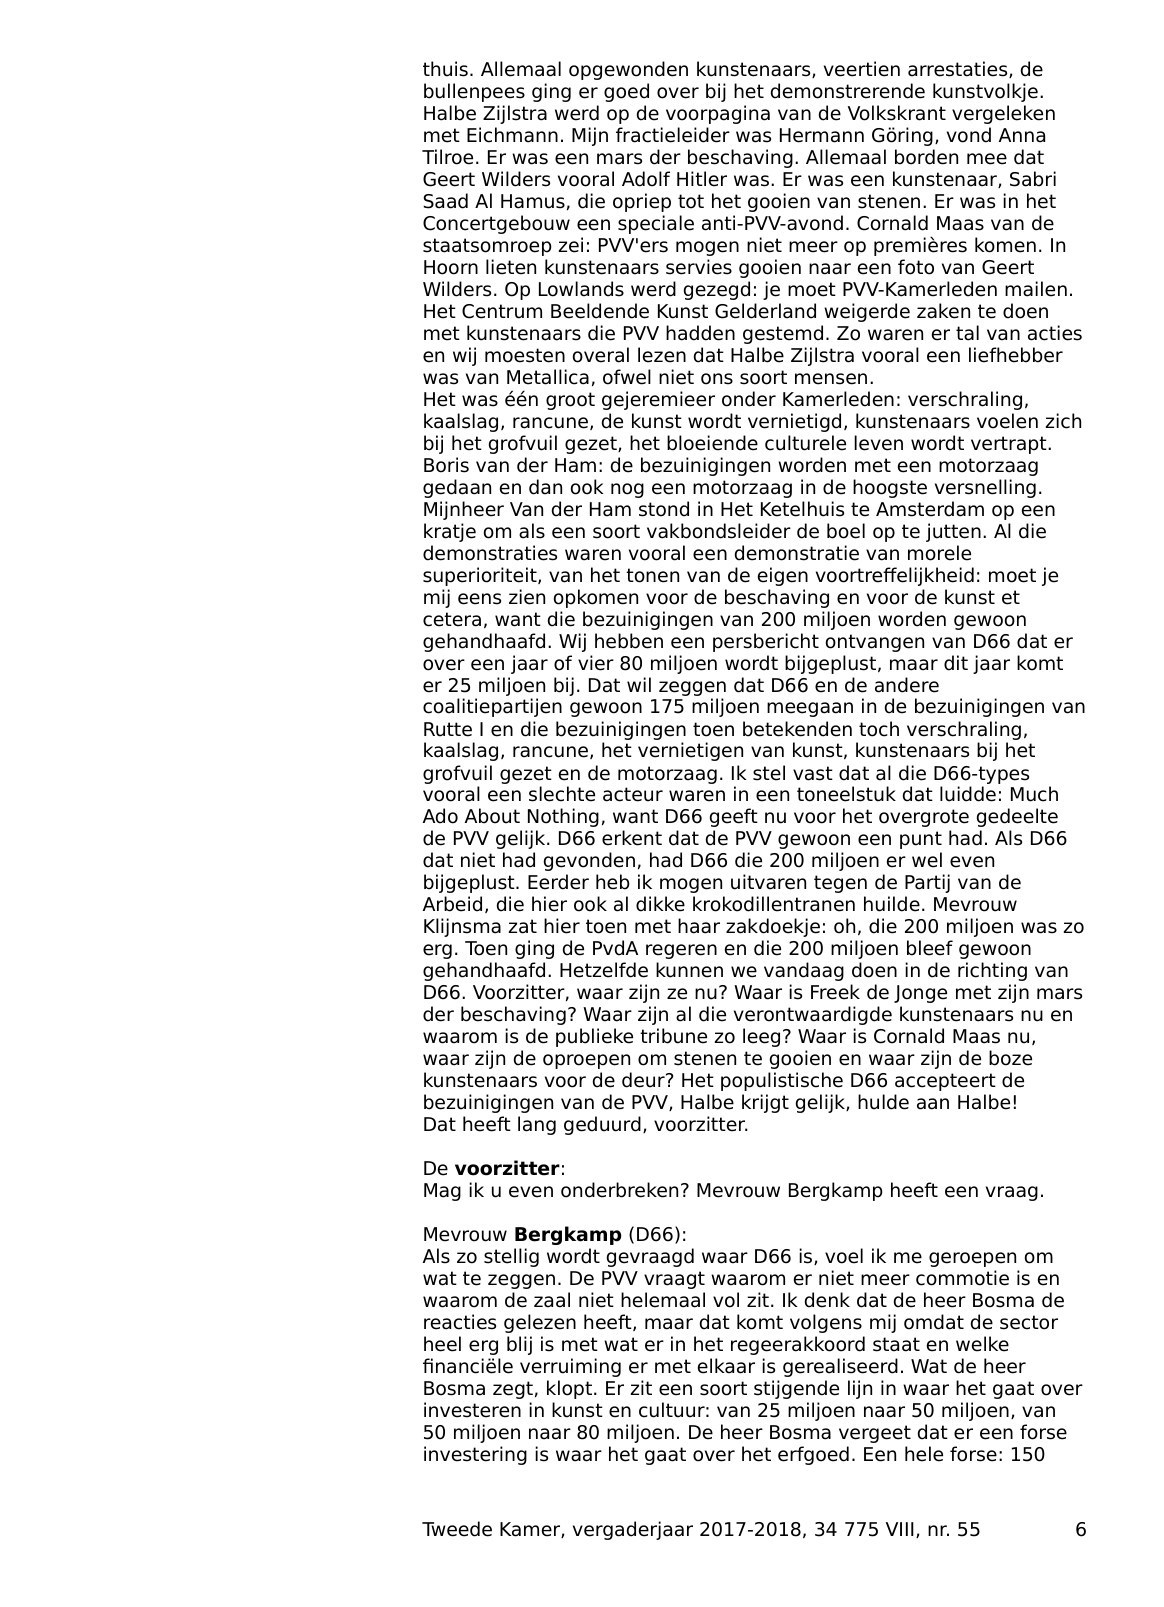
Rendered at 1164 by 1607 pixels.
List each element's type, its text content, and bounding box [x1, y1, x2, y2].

text thuis. Allemaal opgewonden kunstenaars, veertien arrestaties, de bullenpees ging er goed over bij het demonstrerende kunstvolkje. Halbe Zijlstra werd op de voorpagina van de Volkskrant vergeleken met Eichmann. Mijn fractieleider was Hermann Göring, vond Anna Tilroe. Er was een mars der beschaving. Allemaal borden mee dat Geert Wilders vooral Adolf Hitler was. Er was een kunstenaar, Sabri Saad Al Hamus, die opriep tot het gooien van stenen. Er was in het Concertgebouw een speciale anti-PVV-avond. Cornald Maas van de staatsomroep zei: PVV'ers mogen niet meer op premières komen. In Hoorn lieten kunstenaars servies gooien naar een foto van Geert Wilders. Op Lowlands werd gezegd: je moet PVV-Kamerleden mailen. Het Centrum Beeldende Kunst Gelderland weigerde zaken te doen met kunstenaars die PVV hadden gestemd. Zo waren er tal van acties en wij moesten overal lezen dat Halbe Zijlstra vooral een liefhebber was van Metallica, ofwel niet ons soort mensen. [422, 59, 1087, 389]
text Mevrouw Bergkamp (D66): [422, 1224, 1087, 1246]
text Mag ik u even onderbreken? Mevrouw Bergkamp heeft een vraag. [422, 1180, 1087, 1202]
text Dat heeft lang geduurd, voorzitter. [422, 1114, 1087, 1136]
text Als zo stellig wordt gevraagd waar D66 is, voel ik me geroepen om wat te zeggen. De PVV vraagt waarom er niet meer commotie is en waarom de zaal niet helemaal vol zit. Ik denk dat de heer Bosma de reacties gelezen heeft, maar dat komt volgens mij omdat de sector heel erg blij is met wat er in het regeerakkoord staat en welke financiële verruiming er met elkaar is gerealiseerd. Wat de heer Bosma zegt, klopt. Er zit een soort stijgende lijn in waar het gaat over investeren in kunst en cultuur: van 25 miljoen naar 50 miljoen, van 50 miljoen naar 80 miljoen. De heer Bosma vergeet dat er een forse investering is waar het gaat over het erfgoed. Een hele forse: 150 [422, 1246, 1087, 1466]
text De voorzitter: [422, 1158, 1087, 1180]
text Het was één groot gejeremieer onder Kamerleden: verschraling, kaalslag, rancune, de kunst wordt vernietigd, kunstenaars voelen zich bij het grofvuil gezet, het bloeiende culturele leven wordt vertrapt. Boris van der Ham: de bezuinigingen worden met een motorzaag gedaan en dan ook nog een motorzaag in de hoogste versnelling. Mijnheer Van der Ham stond in Het Ketelhuis te Amsterdam op een kratje om als een soort vakbondsleider de boel op te jutten. Al die demonstraties waren vooral een demonstratie van morele superioriteit, van het tonen van de eigen voortreffelijkheid: moet je mij eens zien opkomen voor de beschaving en voor de kunst et cetera, want die bezuinigingen van 200 miljoen worden gewoon gehandhaafd. Wij hebben een persbericht ontvangen van D66 dat er over een jaar of vier 80 miljoen wordt bijgeplust, maar dit jaar komt er 25 miljoen bij. Dat wil zeggen dat D66 en de andere coalitiepartijen gewoon 175 miljoen meegaan in de bezuinigingen van Rutte I en die bezuinigingen toen betekenden toch verschraling, kaalslag, rancune, het vernietigen van kunst, kunstenaars bij het grofvuil gezet en de motorzaag. Ik stel vast dat al die D66-types vooral een slechte acteur waren in een toneelstuk dat luidde: Much Ado About Nothing, want D66 geeft nu voor het overgrote gedeelte de PVV gelijk. D66 erkent dat de PVV gewoon een punt had. Als D66 dat niet had gevonden, had D66 die 200 miljoen er wel even bijgeplust. Eerder heb ik mogen uitvaren tegen de Partij van de Arbeid, die hier ook al dikke krokodillentranen huilde. Mevrouw Klijnsma zat hier toen met haar zakdoekje: oh, die 200 miljoen was zo erg. Toen ging de PvdA regeren en die 200 miljoen bleef gewoon gehandhaafd. Hetzelfde kunnen we vandaag doen in de richting van D66. Voorzitter, waar zijn ze nu? Waar is Freek de Jonge met zijn mars der beschaving? Waar zijn al die verontwaardigde kunstenaars nu en waarom is de publieke tribune zo leeg? Waar is Cornald Maas nu, waar zijn de oproepen om stenen te gooien en waar zijn de boze kunstenaars voor de deur? Het populistische D66 accepteert de bezuinigingen van de PVV, Halbe krijgt gelijk, hulde aan Halbe! [422, 389, 1087, 1114]
